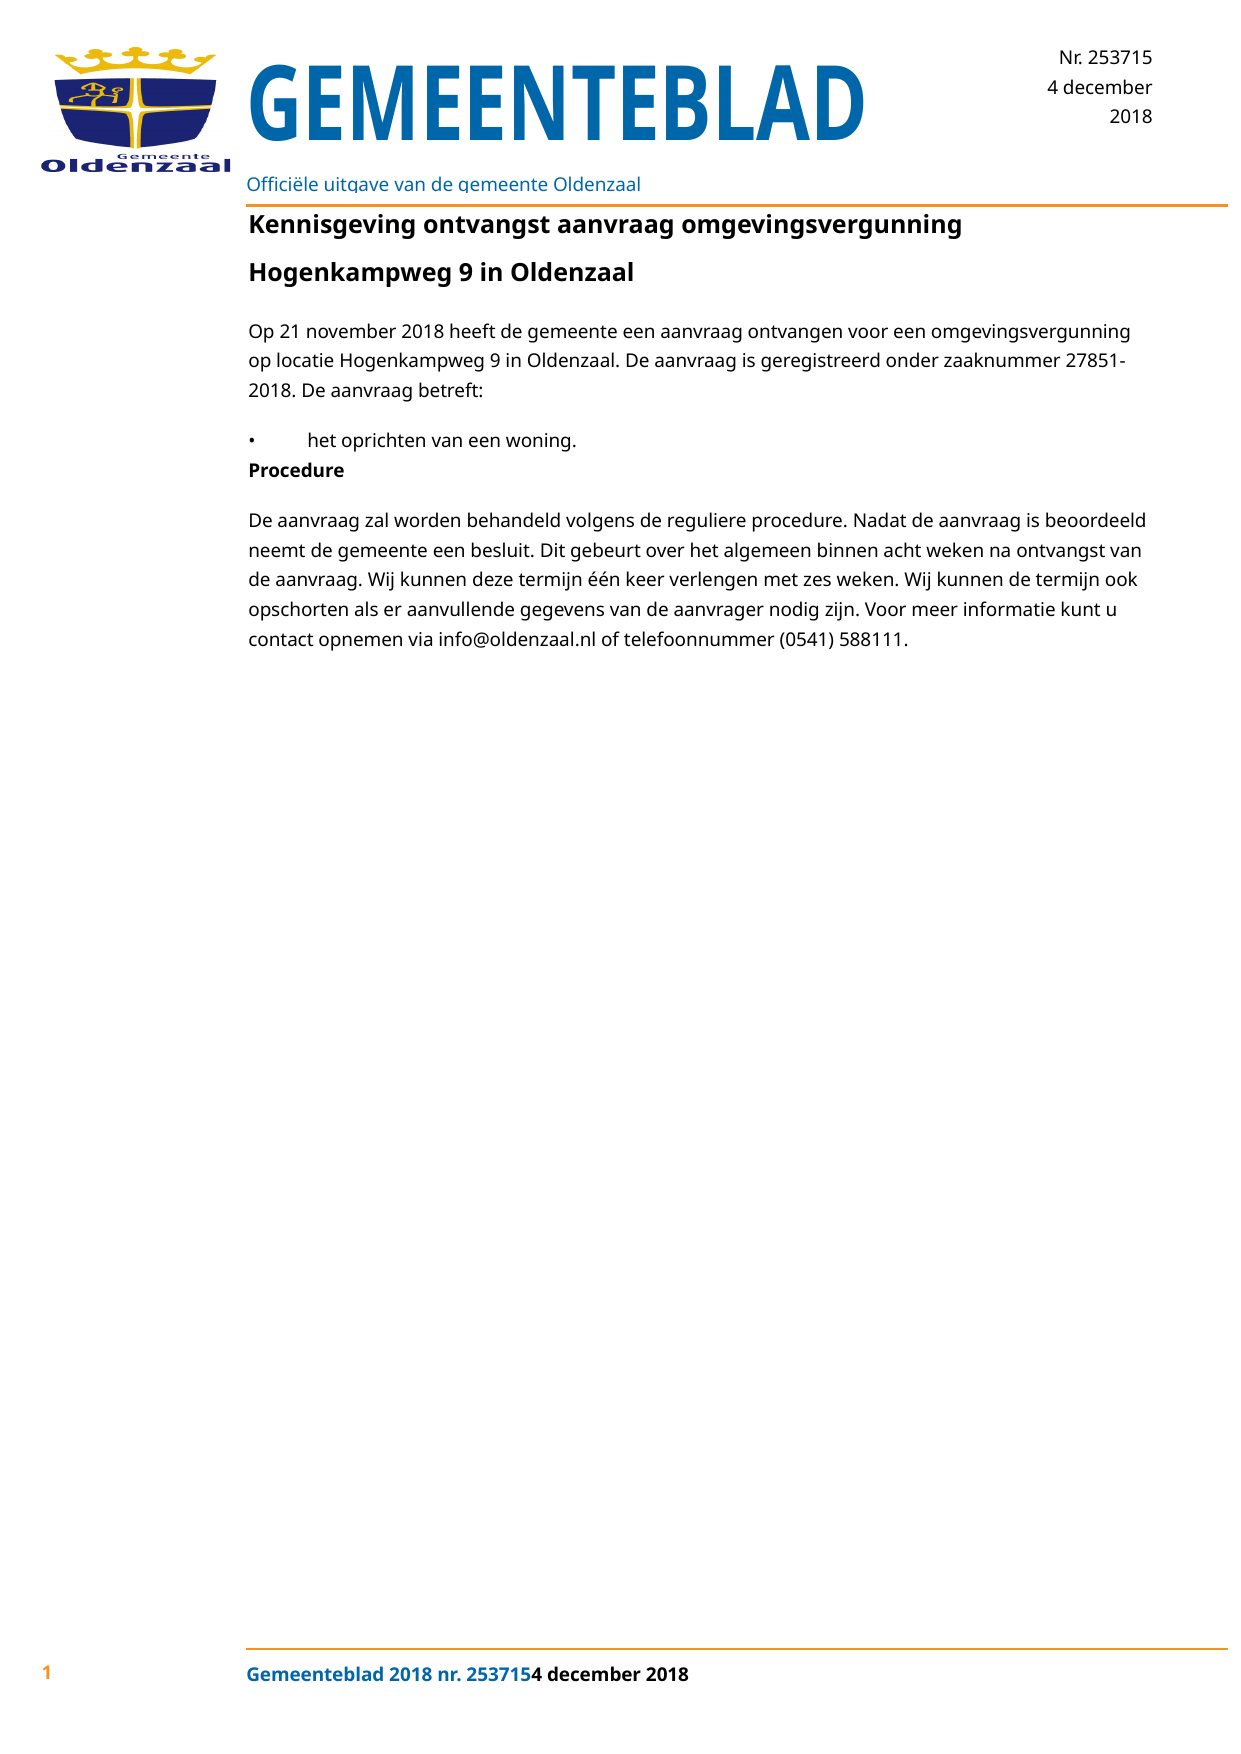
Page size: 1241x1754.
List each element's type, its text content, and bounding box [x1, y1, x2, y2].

text Kennisgeving ontvangst aanvraag omgevingsvergunning Hogenkampweg 9 in Oldenzaal [248, 207, 1152, 288]
text Op 21 november 2018 heeft de gemeente een aanvraag ontvangen voor een omgevingsvergunning op locatie Hogenkampweg 9 in Oldenzaal. De aanvraag is geregistreerd onder zaaknummer 27851-2018. De aanvraag betreft: [248, 318, 1152, 403]
text De aanvraag zal worden behandeld volgens de reguliere procedure. Nadat de aanvraag is beoordeeld neemt de gemeente een besluit. Dit gebeurt over het algemeen binnen acht weken na ontvangst van de aanvraag. Wij kunnen deze termijn één keer verlengen met zes weken. Wij kunnen de termijn ook opschorten als er aanvullende gegevens van de aanvrager nodig zijn. Voor meer informatie kunt u contact opnemen via info@oldenzaal.nl of telefoonnummer (0541) 588111. [248, 507, 1152, 652]
list het oprichten van een woning. [248, 427, 1152, 453]
picture [41, 47, 231, 172]
text Procedure [248, 457, 1152, 483]
